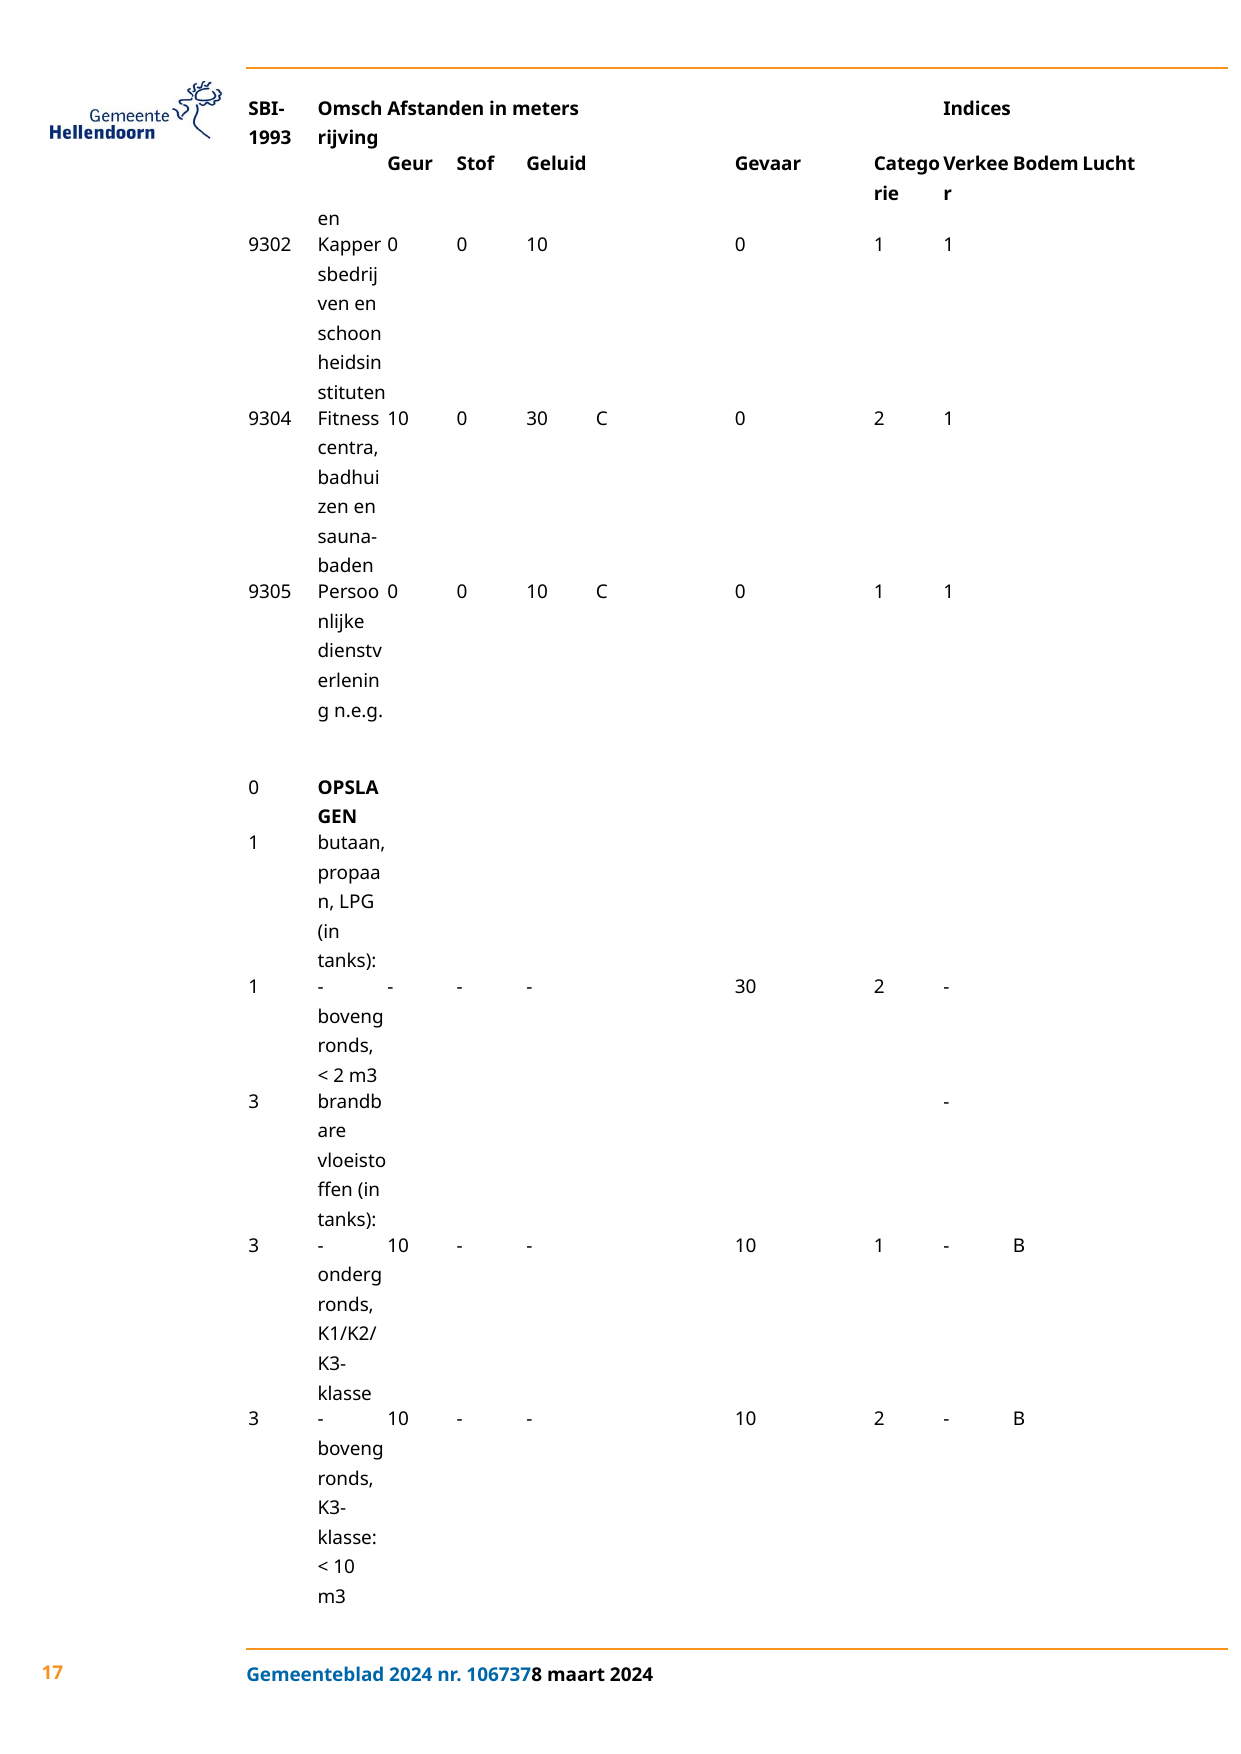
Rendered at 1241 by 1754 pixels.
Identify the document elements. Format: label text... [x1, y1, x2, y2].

table_cell 1 [874, 231, 943, 405]
table_cell [526, 723, 596, 748]
table_cell [596, 723, 665, 748]
table_cell [1013, 579, 1082, 722]
table_cell [526, 748, 596, 774]
table_cell Gevaar [735, 150, 873, 205]
table_cell [596, 1232, 665, 1406]
table_cell 0 [456, 231, 526, 405]
table_cell [943, 774, 1013, 829]
table_cell [665, 748, 734, 774]
table_cell Categorie [874, 150, 943, 205]
table_cell [596, 774, 665, 829]
table_cell [804, 231, 873, 405]
table_cell [596, 1088, 665, 1232]
table_cell [665, 205, 734, 231]
table_header Afstanden in meters [387, 95, 873, 150]
table_cell [1082, 748, 1152, 774]
table_cell [804, 973, 873, 1088]
table_cell [943, 748, 1013, 774]
table_header Indices [943, 95, 1152, 150]
table_cell [804, 1406, 873, 1609]
table_cell 10 [526, 579, 596, 722]
table_cell [1082, 579, 1152, 722]
table_cell [387, 723, 456, 748]
table_cell [804, 748, 873, 774]
table_cell [943, 829, 1013, 973]
table_cell [735, 748, 804, 774]
table_cell [387, 774, 456, 829]
table_cell [596, 205, 665, 231]
table_cell OPSLAGEN [318, 774, 387, 829]
table_cell 1 [943, 579, 1013, 722]
table_cell 0 [387, 579, 456, 722]
table_cell [318, 748, 387, 774]
table_cell Geur [387, 150, 456, 205]
table_cell Persoonlijke dienstverlening n.e.g. [318, 579, 387, 722]
table_cell [1082, 205, 1152, 231]
table_cell 9304 [248, 405, 317, 578]
table_cell [1082, 829, 1152, 973]
table_cell C [596, 405, 665, 578]
table_cell [665, 973, 734, 1088]
table_cell 2 [874, 1406, 943, 1609]
table_cell 0 [735, 405, 804, 578]
table_cell 3 [248, 1088, 317, 1232]
table_cell [526, 774, 596, 829]
table_cell - [943, 1406, 1013, 1609]
table_cell [596, 748, 665, 774]
table_cell [735, 205, 804, 231]
table_cell [456, 723, 526, 748]
table_cell - [456, 1232, 526, 1406]
table_cell 10 [387, 405, 456, 578]
table_cell [804, 723, 873, 748]
table_cell [318, 723, 387, 748]
table_cell [1082, 723, 1152, 748]
table_header [874, 95, 943, 150]
table_cell - [943, 1088, 1013, 1232]
table_cell - bovengronds, < 2 m3 [318, 973, 387, 1088]
table_cell [1013, 774, 1082, 829]
table_cell [665, 829, 734, 973]
table_cell 2 [874, 973, 943, 1088]
table_cell [1013, 1088, 1082, 1232]
table_cell [665, 1406, 734, 1609]
table_cell 1 [874, 579, 943, 722]
table_cell [1013, 748, 1082, 774]
table_cell [665, 231, 734, 405]
table_cell - [526, 973, 596, 1088]
table_cell 1 [248, 829, 317, 973]
table_cell 2 [874, 405, 943, 578]
picture [41, 47, 231, 172]
table_cell [248, 748, 317, 774]
table_cell 10 [387, 1232, 456, 1406]
table_cell [943, 205, 1013, 231]
table_cell 1 [943, 231, 1013, 405]
table_cell 10 [735, 1232, 804, 1406]
table_cell [526, 829, 596, 973]
table_cell [1082, 1232, 1152, 1406]
table_cell [596, 973, 665, 1088]
table_header SBI-1993 [248, 95, 317, 150]
table_cell [456, 1088, 526, 1232]
table_cell [596, 829, 665, 973]
table_cell [804, 1088, 873, 1232]
table_cell [456, 774, 526, 829]
table_cell [1082, 1406, 1152, 1609]
table_cell B [1013, 1232, 1082, 1406]
table_cell [1082, 774, 1152, 829]
table_cell [387, 748, 456, 774]
table_cell Fitnesscentra, badhuizen en sauna-baden [318, 405, 387, 578]
table_cell [1013, 973, 1082, 1088]
table_cell [665, 405, 734, 578]
table_cell - [456, 973, 526, 1088]
table_cell - [943, 973, 1013, 1088]
table_cell 0 [456, 405, 526, 578]
table_cell - ondergronds, K1/K2/K3-klasse [318, 1232, 387, 1406]
table_cell 0 [248, 774, 317, 829]
table_cell - [943, 1232, 1013, 1406]
table_cell [1082, 1088, 1152, 1232]
table_cell 0 [735, 579, 804, 722]
table_cell [804, 774, 873, 829]
table_cell [526, 205, 596, 231]
table_cell C [596, 579, 665, 722]
table_cell 0 [387, 231, 456, 405]
table_cell - [526, 1406, 596, 1609]
table_cell [665, 1232, 734, 1406]
table_cell Geluid [526, 150, 734, 205]
table_cell [596, 1406, 665, 1609]
table_cell [804, 579, 873, 722]
table_cell [1013, 231, 1082, 405]
table_cell [874, 205, 943, 231]
table_cell [804, 205, 873, 231]
table_cell - [387, 973, 456, 1088]
table_cell 10 [526, 231, 596, 405]
table_cell 3 [248, 1232, 317, 1406]
table_cell 30 [526, 405, 596, 578]
table_cell 10 [735, 1406, 804, 1609]
table_cell Verkeer [943, 150, 1013, 205]
table_cell brandbare vloeistoffen (in tanks): [318, 1088, 387, 1232]
table_cell [456, 829, 526, 973]
table_cell [456, 205, 526, 231]
table_cell - bovengronds, K3-klasse: < 10 m3 [318, 1406, 387, 1609]
table_cell [874, 723, 943, 748]
table_cell 1 [943, 405, 1013, 578]
table_cell B [1013, 1406, 1082, 1609]
table_cell [874, 829, 943, 973]
table_cell [1013, 405, 1082, 578]
table_cell [1013, 205, 1082, 231]
table_cell [665, 579, 734, 722]
table_cell [874, 1088, 943, 1232]
table_cell [248, 205, 317, 231]
table_cell Kappersbedrijven en schoonheidsinstituten [318, 231, 387, 405]
table_cell [1013, 723, 1082, 748]
table_cell [248, 723, 317, 748]
table_cell [735, 829, 804, 973]
table_cell [874, 748, 943, 774]
table_cell - [456, 1406, 526, 1609]
table_cell en [318, 205, 387, 231]
table_cell [874, 774, 943, 829]
table_cell [665, 723, 734, 748]
table_cell 10 [387, 1406, 456, 1609]
table_cell 3 [248, 1406, 317, 1609]
table_cell [735, 774, 804, 829]
table_cell [387, 829, 456, 973]
table_cell [456, 748, 526, 774]
table_cell [804, 829, 873, 973]
table_cell [1082, 405, 1152, 578]
table_cell [804, 1232, 873, 1406]
table_cell [596, 231, 665, 405]
table_cell [735, 723, 804, 748]
table_cell [735, 1088, 804, 1232]
table_cell 1 [874, 1232, 943, 1406]
table_cell - [526, 1232, 596, 1406]
table_cell [1082, 973, 1152, 1088]
table_cell [665, 1088, 734, 1232]
table_cell [943, 723, 1013, 748]
table_cell [248, 150, 317, 205]
table_cell 9302 [248, 231, 317, 405]
table_cell Lucht [1082, 150, 1152, 205]
table_cell Stof [456, 150, 526, 205]
table_cell [1082, 231, 1152, 405]
table_cell [1013, 829, 1082, 973]
table_cell butaan, propaan, LPG (in tanks): [318, 829, 387, 973]
table_cell [804, 405, 873, 578]
table_cell [318, 150, 387, 205]
table_cell 1 [248, 973, 317, 1088]
table_cell 0 [735, 231, 804, 405]
table_cell [526, 1088, 596, 1232]
table_cell Bodem [1013, 150, 1082, 205]
table_cell [387, 1088, 456, 1232]
table_cell [665, 774, 734, 829]
table_cell [387, 205, 456, 231]
table_header Omschrijving [318, 95, 387, 150]
table_cell 9305 [248, 579, 317, 722]
table_cell 30 [735, 973, 804, 1088]
table_cell 0 [456, 579, 526, 722]
